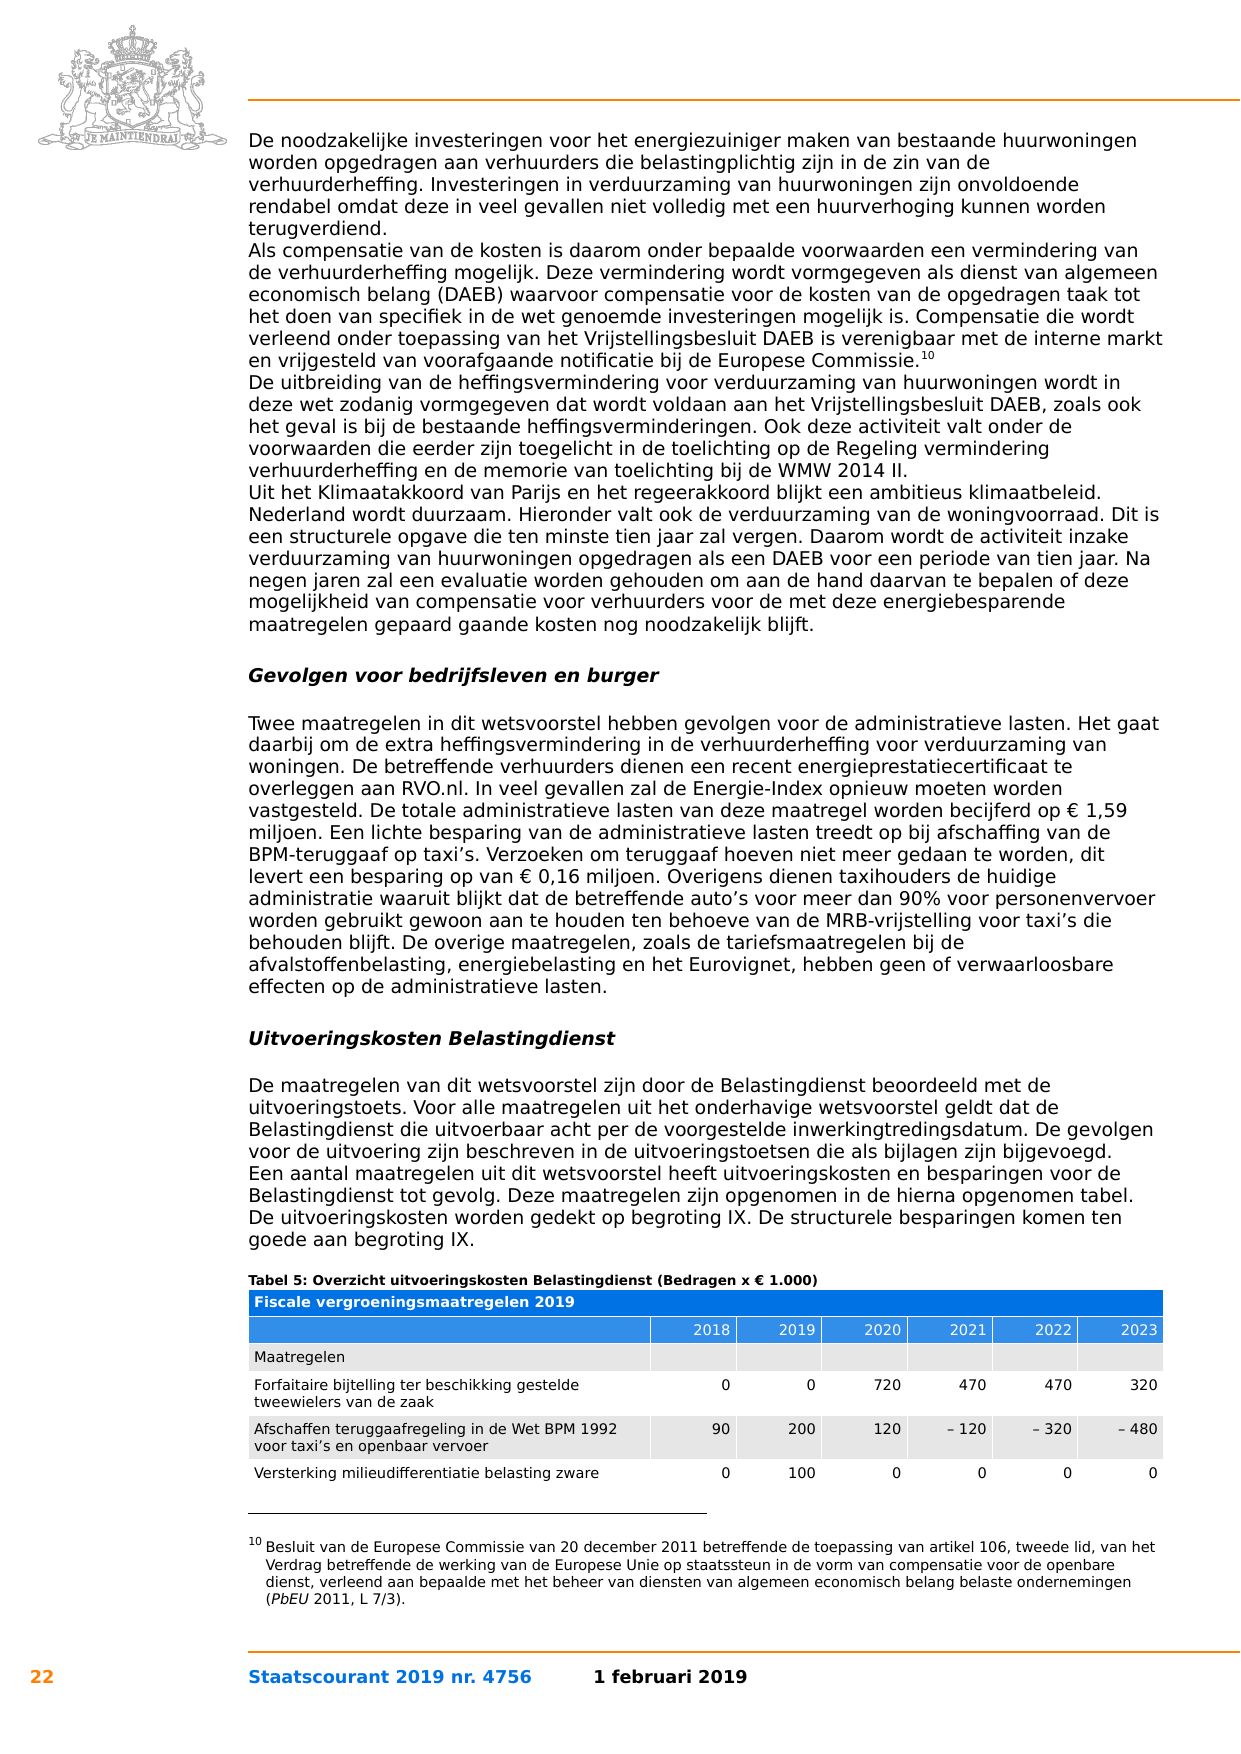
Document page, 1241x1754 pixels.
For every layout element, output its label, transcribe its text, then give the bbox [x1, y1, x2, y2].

table_cell 0 [1078, 1461, 1163, 1487]
table_cell – 480 [1078, 1416, 1163, 1459]
table_cell 0 [993, 1461, 1077, 1487]
picture [38, 25, 227, 150]
table_cell 2023 [1078, 1317, 1163, 1343]
table_cell [908, 1344, 992, 1371]
table_cell [993, 1344, 1077, 1371]
table_cell 0 [822, 1461, 907, 1487]
table_cell 2020 [822, 1317, 907, 1343]
table_cell Versterking milieudifferentiatie belasting zware [249, 1461, 650, 1487]
table_cell 470 [993, 1372, 1077, 1415]
text De noodzakelijke investeringen voor het energiezuiniger maken van bestaande huurwoningen worden opgedragen aan verhuurders die belastingplichtig zijn in de zin van de verhuurderheffing. Investeringen in verduurzaming van huurwoningen zijn onvoldoende rendabel omdat deze in veel gevallen niet volledig met een huurverhoging kunnen worden terugverdiend. [248, 130, 1163, 240]
table_cell [737, 1344, 821, 1371]
table_cell [249, 1317, 650, 1343]
table_cell 470 [908, 1372, 992, 1415]
table_cell 0 [651, 1372, 736, 1415]
table_cell 90 [651, 1416, 736, 1459]
text Twee maatregelen in dit wetsvoorstel hebben gevolgen voor de administratieve lasten. Het gaat daarbij om de extra heffingsvermindering in de verhuurderheffing voor verduurzaming van woningen. De betreffende verhuurders dienen een recent energieprestatiecertificaat te overleggen aan RVO.nl. In veel gevallen zal de Energie-Index opnieuw moeten worden vastgesteld. De totale administratieve lasten van deze maatregel worden becijferd op € 1,59 miljoen. Een lichte besparing van de administratieve lasten treedt op bij afschaffing van de BPM-teruggaaf op taxi’s. Verzoeken om teruggaaf hoeven niet meer gedaan te worden, dit levert een besparing op van € 0,16 miljoen. Overigens dienen taxihouders de huidige administratie waaruit blijkt dat de betreffende auto’s voor meer dan 90% voor personenvervoer worden gebruikt gewoon aan te houden ten behoeve van de MRB-vrijstelling voor taxi’s die behouden blijft. De overige maatregelen, zoals de tariefsmaatregelen bij de afvalstoffenbelasting, energiebelasting en het Eurovignet, hebben geen of verwaarloosbare effecten op de administratieve lasten. [248, 712, 1163, 998]
table_cell 0 [737, 1372, 821, 1415]
text De maatregelen van dit wetsvoorstel zijn door de Belastingdienst beoordeeld met de uitvoeringstoets. Voor alle maatregelen uit het onderhavige wetsvoorstel geldt dat de Belastingdienst die uitvoerbaar acht per de voorgestelde inwerkingtredingsdatum. De gevolgen voor de uitvoering zijn beschreven in de uitvoeringstoetsen die als bijlagen zijn bijgevoegd. [248, 1075, 1163, 1163]
text Besluit van de Europese Commissie van 20 december 2011 betreffende de toepassing van artikel 106, tweede lid, van het Verdrag betreffende de werking van de Europese Unie op staatssteun in de vorm van compensatie voor de openbare dienst, verleend aan bepaalde met het beheer van diensten van algemeen economisch belang belaste ondernemingen (PbEU 2011, L 7/3). [248, 1535, 1163, 1608]
table_cell 2019 [737, 1317, 821, 1343]
table_cell – 120 [908, 1416, 992, 1459]
table_cell Afschaffen teruggaafregeling in de Wet BPM 1992 voor taxi’s en openbaar vervoer [249, 1416, 650, 1459]
table_cell Maatregelen [249, 1344, 650, 1371]
table_cell [822, 1344, 907, 1371]
table_cell 2021 [908, 1317, 992, 1343]
subtitle Uitvoeringskosten Belastingdienst [248, 1028, 1163, 1050]
table_cell 120 [822, 1416, 907, 1459]
table_cell – 320 [993, 1416, 1077, 1459]
table_cell 200 [737, 1416, 821, 1459]
table_cell 0 [908, 1461, 992, 1487]
text Uit het Klimaatakkoord van Parijs en het regeerakkoord blijkt een ambitieus klimaatbeleid. Nederland wordt duurzaam. Hieronder valt ook de verduurzaming van de woningvoorraad. Dit is een structurele opgave die ten minste tien jaar zal vergen. Daarom wordt de activiteit inzake verduurzaming van huurwoningen opgedragen als een DAEB voor een periode van tien jaar. Na negen jaren zal een evaluatie worden gehouden om aan de hand daarvan te bepalen of deze mogelijkheid van compensatie voor verhuurders voor de met deze energiebesparende maatregelen gepaard gaande kosten nog noodzakelijk blijft. [248, 482, 1163, 635]
subtitle Gevolgen voor bedrijfsleven en burger [248, 665, 1163, 687]
table_cell Forfaitaire bijtelling ter beschikking gestelde tweewielers van de zaak [249, 1372, 650, 1415]
table_header Tabel 5: Overzicht uitvoeringskosten Belastingdienst (Bedragen x € 1.000) [248, 1273, 1163, 1288]
table_cell 2018 [651, 1317, 736, 1343]
table_cell [651, 1344, 736, 1371]
table_cell Fiscale vergroeningsmaatregelen 2019 [249, 1290, 1163, 1316]
text De uitbreiding van de heffingsvermindering voor verduurzaming van huurwoningen wordt in deze wet zodanig vormgegeven dat wordt voldaan aan het Vrijstellingsbesluit DAEB, zoals ook het geval is bij de bestaande heffingsverminderingen. Ook deze activiteit valt onder de voorwaarden die eerder zijn toegelicht in de toelichting op de Regeling vermindering verhuurderheffing en de memorie van toelichting bij de WMW 2014 II. [248, 372, 1163, 482]
table_cell 100 [737, 1461, 821, 1487]
table_cell 0 [651, 1461, 736, 1487]
table_cell 2022 [993, 1317, 1077, 1343]
table_cell 720 [822, 1372, 907, 1415]
text Als compensatie van de kosten is daarom onder bepaalde voorwaarden een vermindering van de verhuurderheffing mogelijk. Deze vermindering wordt vormgegeven als dienst van algemeen economisch belang (DAEB) waarvoor compensatie voor de kosten van de opgedragen taak tot het doen van specifiek in de wet genoemde investeringen mogelijk is. Compensatie die wordt verleend onder toepassing van het Vrijstellingsbesluit DAEB is verenigbaar met de interne markt en vrijgesteld van voorafgaande notificatie bij de Europese Commissie. [248, 240, 1163, 372]
text Een aantal maatregelen uit dit wetsvoorstel heeft uitvoeringskosten en besparingen voor de Belastingdienst tot gevolg. Deze maatregelen zijn opgenomen in de hierna opgenomen tabel. De uitvoeringskosten worden gedekt op begroting IX. De structurele besparingen komen ten goede aan begroting IX. [248, 1163, 1163, 1251]
table_cell [1078, 1344, 1163, 1371]
table_cell 320 [1078, 1372, 1163, 1415]
